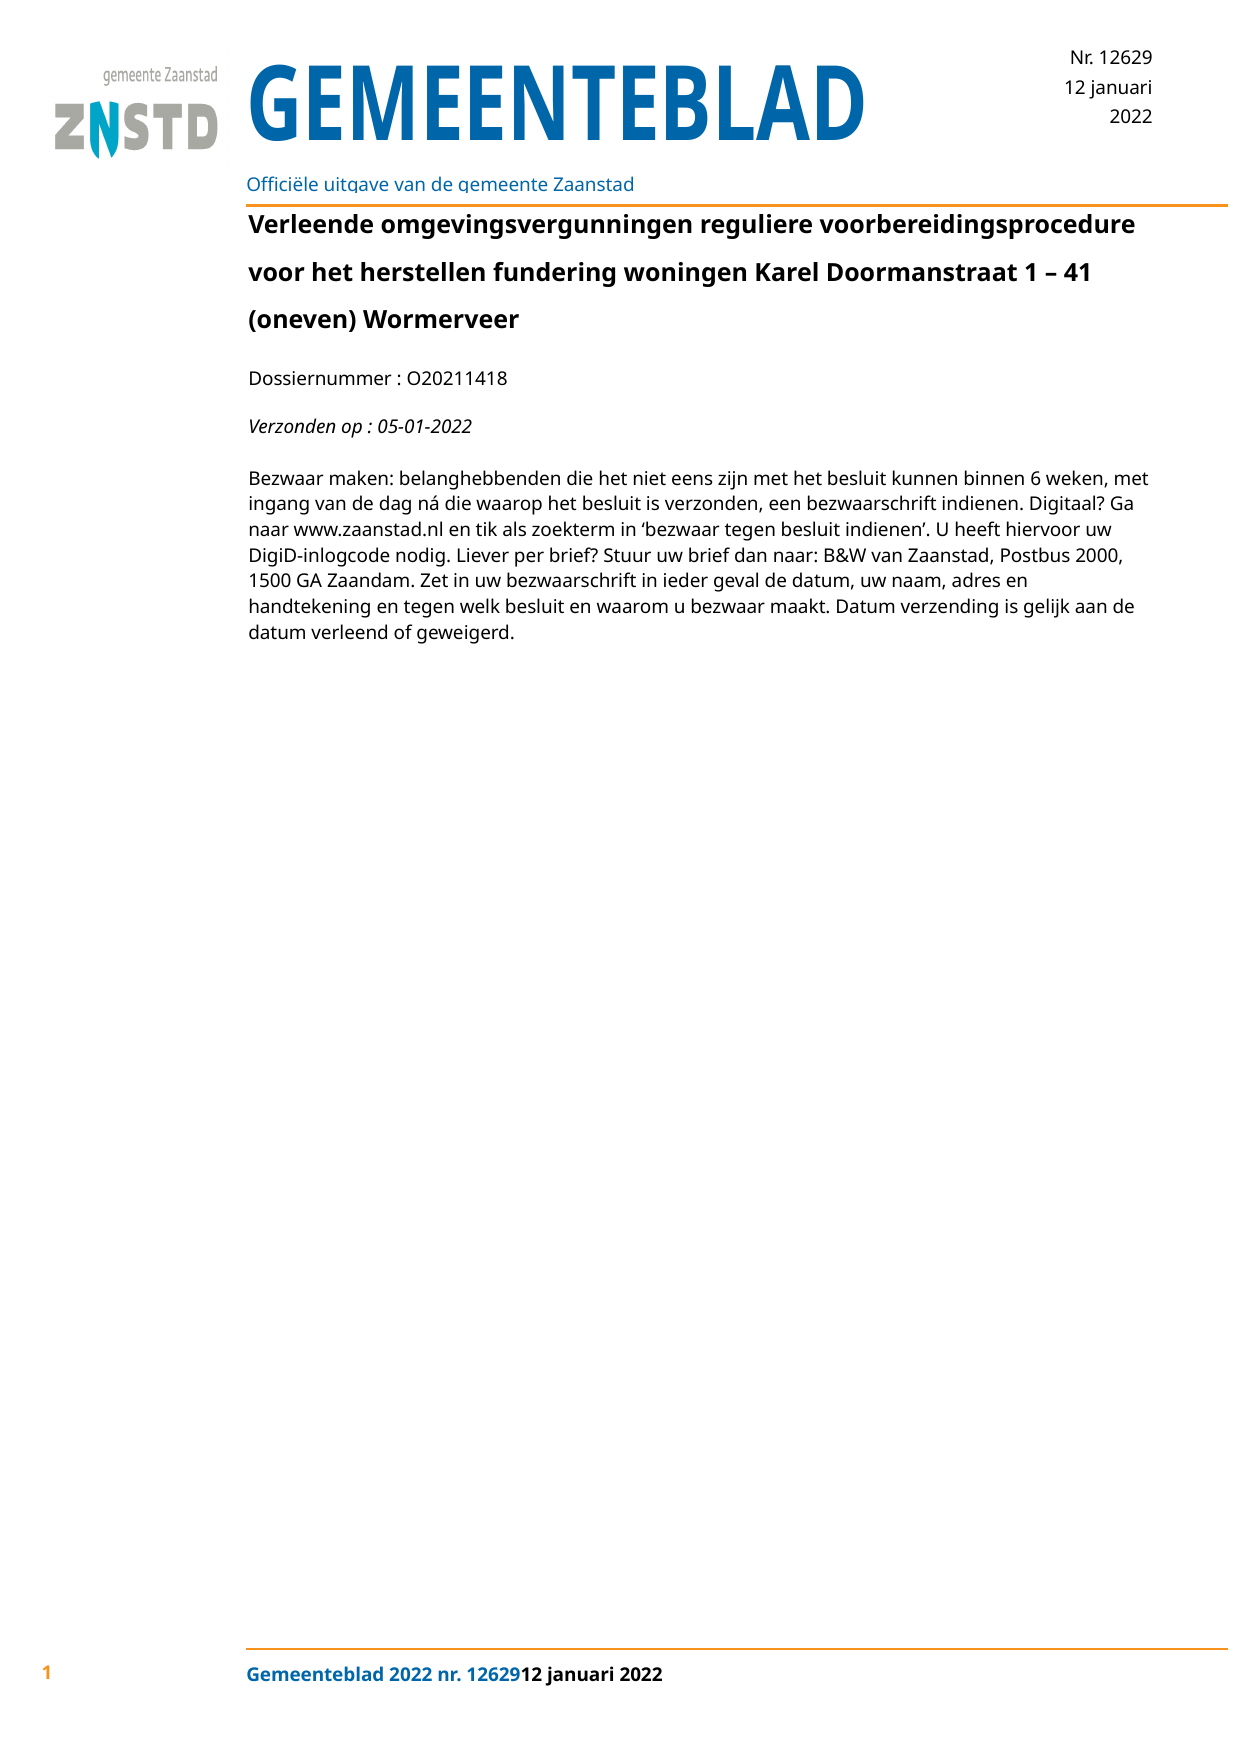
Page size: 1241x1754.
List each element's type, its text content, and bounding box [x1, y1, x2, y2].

picture [41, 47, 231, 172]
text Bezwaar maken: belanghebbenden die het niet eens zijn met het besluit kunnen binnen 6 weken, met ingang van de dag ná die waarop het besluit is verzonden, een bezwaarschrift indienen. Digitaal? Ga naar www.zaanstad.nl en tik als zoekterm in ‘bezwaar tegen besluit indienen’. U heeft hiervoor uw DigiD-inlogcode nodig. Liever per brief? Stuur uw brief dan naar: B&W van Zaanstad, Postbus 2000, 1500 GA Zaandam. Zet in uw bezwaarschrift in ieder geval de datum, uw naam, adres en handtekening en tegen welk besluit en waarom u bezwaar maakt. Datum verzending is gelijk aan de datum verleend of geweigerd. [248, 465, 1152, 645]
text Verzonden op : 05-01-2022 [248, 413, 1152, 439]
text Verleende omgevingsvergunningen reguliere voorbereidingsprocedure voor het herstellen fundering woningen Karel Doormanstraat 1 – 41 (oneven) Wormerveer [248, 207, 1152, 336]
text Dossiernummer : O20211418 [248, 366, 1152, 391]
